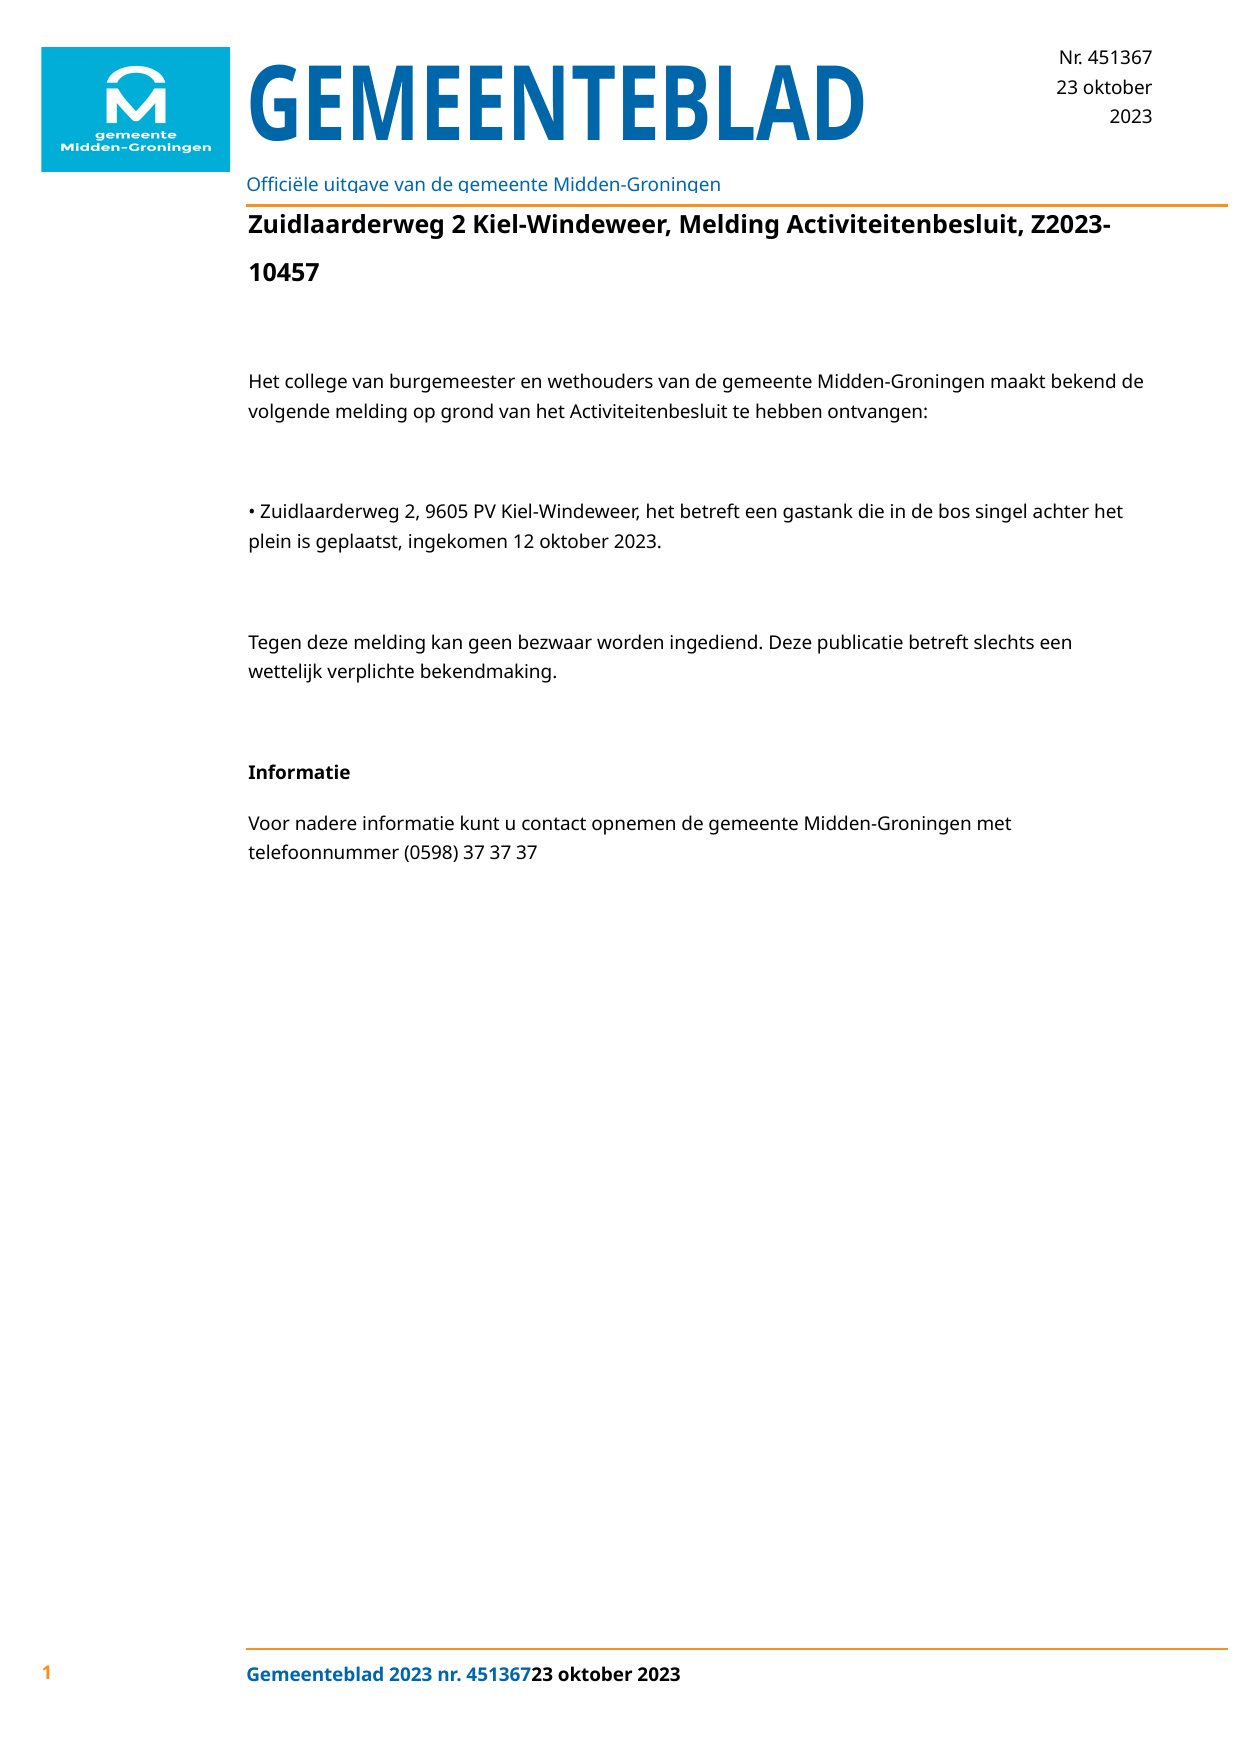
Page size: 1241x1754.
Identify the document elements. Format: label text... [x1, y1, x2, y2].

picture [107, 89, 165, 122]
text • Zuidlaarderweg 2, 9605 PV Kiel-Windeweer, het betreft een gastank die in de bos singel achter het plein is geplaatst, ingekomen 12 oktober 2023. [248, 499, 1152, 554]
text Zuidlaarderweg 2 Kiel-Windeweer, Melding Activiteitenbesluit, Z2023-10457 [248, 207, 1152, 288]
text Voor nadere informatie kunt u contact opnemen de gemeente Midden-Groningen met telefoonnummer (0598) 37 37 37 [248, 810, 1152, 865]
text Informatie [248, 759, 1152, 785]
text Het college van burgemeester en wethouders van de gemeente Midden-Groningen maakt bekend de volgende melding op grond van het Activiteitenbesluit te hebben ontvangen: [248, 368, 1152, 424]
picture [184, 146, 190, 153]
picture [108, 66, 164, 82]
text Tegen deze melding kan geen bezwaar worden ingediend. Deze publicatie betreft slechts een wettelijk verplichte bekendmaking. [248, 629, 1152, 684]
